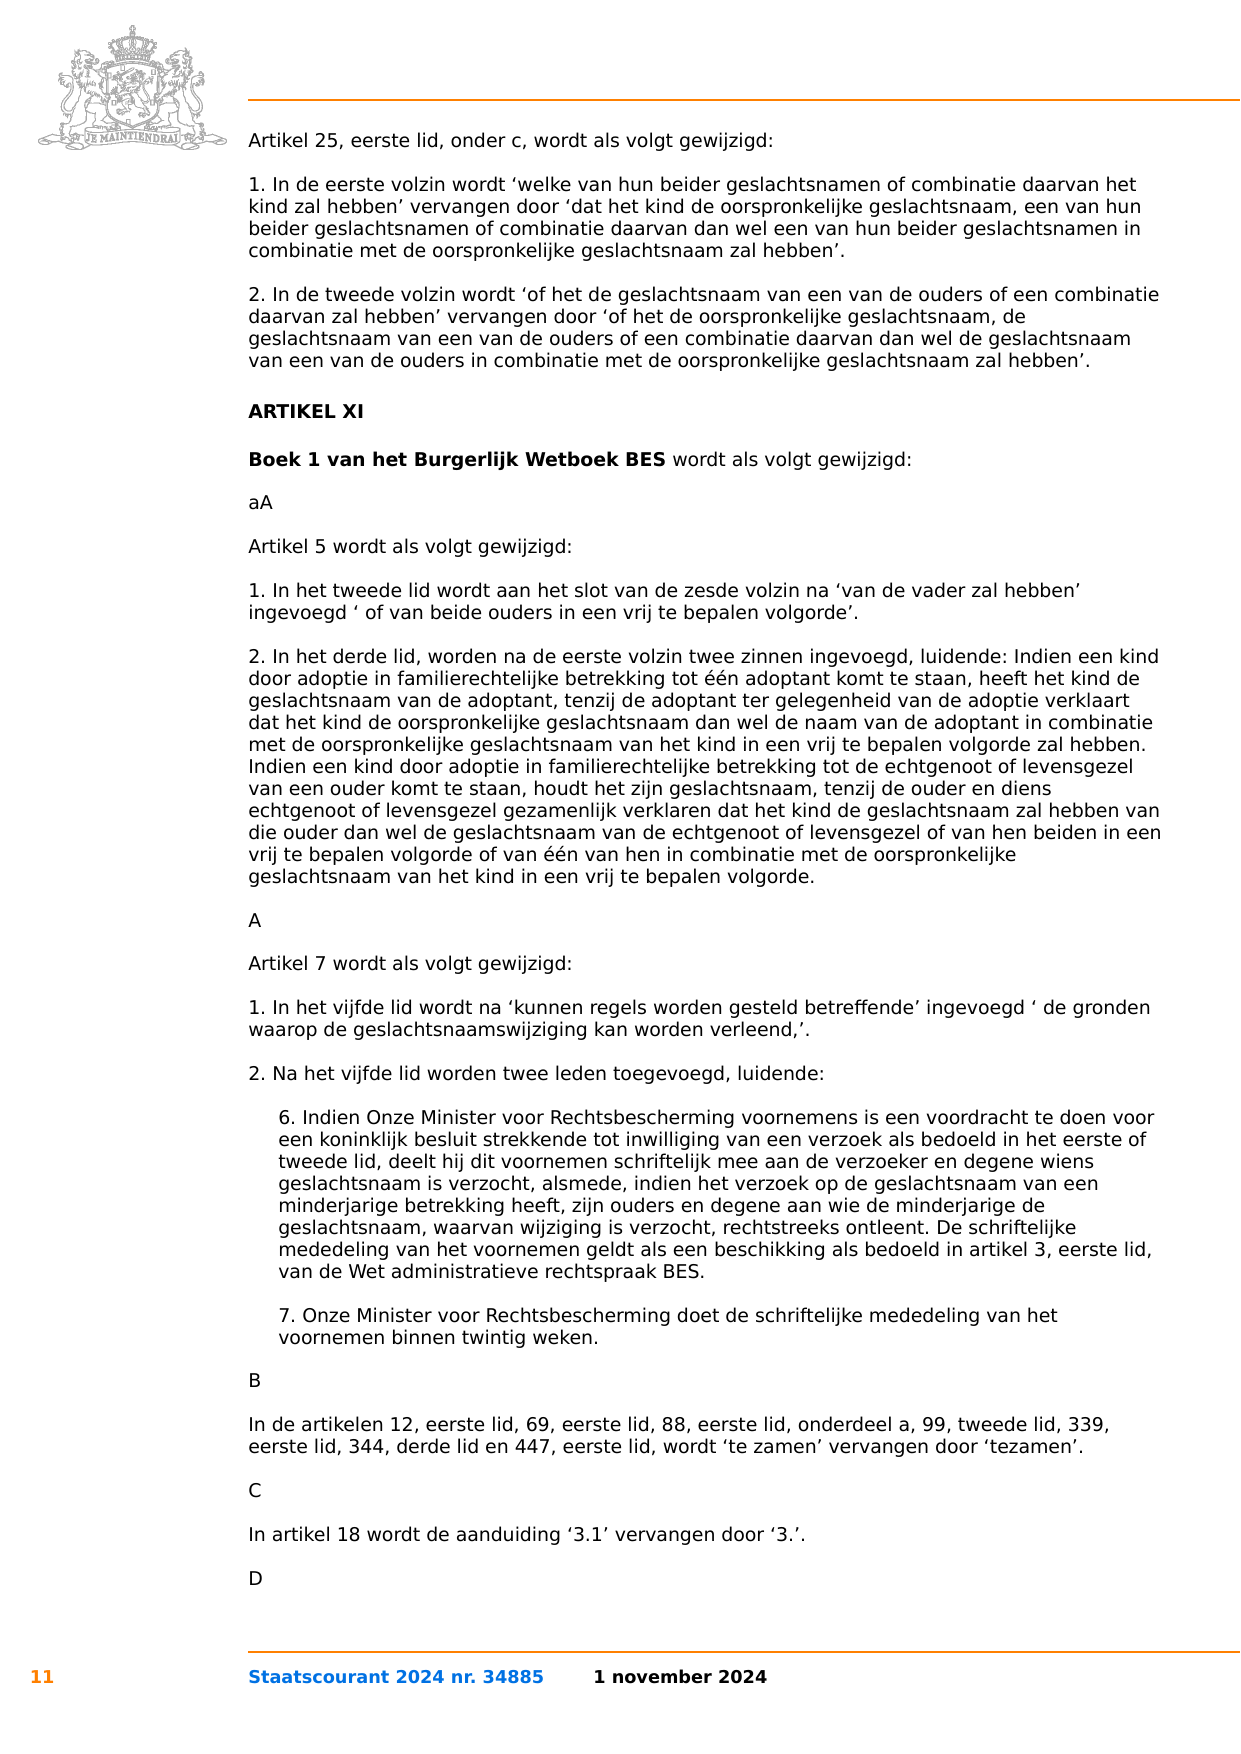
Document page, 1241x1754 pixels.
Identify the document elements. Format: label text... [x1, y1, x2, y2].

text B [248, 1370, 1163, 1392]
text 2. In de tweede volzin wordt ‘of het de geslachtsnaam van een van de ouders of een combinatie daarvan zal hebben’ vervangen door ‘of het de oorspronkelijke geslachtsnaam, de geslachtsnaam van een van de ouders of een combinatie daarvan dan wel de geslachtsnaam van een van de ouders in combinatie met de oorspronkelijke geslachtsnaam zal hebben’. [248, 283, 1163, 371]
text 6. Indien Onze Minister voor Rechtsbescherming voornemens is een voordracht te doen voor een koninklijk besluit strekkende tot inwilliging van een verzoek als bedoeld in het eerste of tweede lid, deelt hij dit voornemen schriftelijk mee aan de verzoeker en degene wiens geslachtsnaam is verzocht, alsmede, indien het verzoek op de geslachtsnaam van een minderjarige betrekking heeft, zijn ouders en degene aan wie de minderjarige de geslachtsnaam, waarvan wijziging is verzocht, rechtstreeks ontleent. De schriftelijke mededeling van het voornemen geldt als een beschikking als bedoeld in artikel 3, eerste lid, van de Wet administratieve rechtspraak BES. [278, 1107, 1163, 1283]
text 2. In het derde lid, worden na de eerste volzin twee zinnen ingevoegd, luidende: Indien een kind door adoptie in familierechtelijke betrekking tot één adoptant komt te staan, heeft het kind de geslachtsnaam van de adoptant, tenzij de adoptant ter gelegenheid van de adoptie verklaart dat het kind de oorspronkelijke geslachtsnaam dan wel de naam van de adoptant in combinatie met de oorspronkelijke geslachtsnaam van het kind in een vrij te bepalen volgorde zal hebben. Indien een kind door adoptie in familierechtelijke betrekking tot de echtgenoot of levensgezel van een ouder komt te staan, houdt het zijn geslachtsnaam, tenzij de ouder en diens echtgenoot of levensgezel gezamenlijk verklaren dat het kind de geslachtsnaam zal hebben van die ouder dan wel de geslachtsnaam van de echtgenoot of levensgezel of van hen beiden in een vrij te bepalen volgorde of van één van hen in combinatie met de oorspronkelijke geslachtsnaam van het kind in een vrij te bepalen volgorde. [248, 646, 1163, 888]
text In artikel 18 wordt de aanduiding ‘3.1’ vervangen door ‘3.’. [248, 1524, 1163, 1546]
picture [38, 25, 227, 150]
text D [248, 1568, 1163, 1590]
text Artikel 7 wordt als volgt gewijzigd: [248, 953, 1163, 975]
text 1. In het vijfde lid wordt na ‘kunnen regels worden gesteld betreffende’ ingevoegd ‘ de gronden waarop de geslachtsnaamswijziging kan worden verleend,’. [248, 997, 1163, 1041]
text 1. In het tweede lid wordt aan het slot van de zesde volzin na ‘van de vader zal hebben’ ingevoegd ‘ of van beide ouders in een vrij te bepalen volgorde’. [248, 580, 1163, 624]
subtitle ARTIKEL XI [248, 401, 1163, 423]
text 2. Na het vijfde lid worden twee leden toegevoegd, luidende: [248, 1063, 1163, 1085]
text 7. Onze Minister voor Rechtsbescherming doet de schriftelijke mededeling van het voornemen binnen twintig weken. [278, 1304, 1163, 1348]
text In de artikelen 12, eerste lid, 69, eerste lid, 88, eerste lid, onderdeel a, 99, tweede lid, 339, eerste lid, 344, derde lid en 447, eerste lid, wordt ‘te zamen’ vervangen door ‘tezamen’. [248, 1414, 1163, 1458]
text Artikel 25, eerste lid, onder c, wordt als volgt gewijzigd: [248, 130, 1163, 152]
text Boek 1 van het Burgerlijk Wetboek BES wordt als volgt gewijzigd: [248, 448, 1163, 470]
text 1. In de eerste volzin wordt ‘welke van hun beider geslachtsnamen of combinatie daarvan het kind zal hebben’ vervangen door ‘dat het kind de oorspronkelijke geslachtsnaam, een van hun beider geslachtsnamen of combinatie daarvan dan wel een van hun beider geslachtsnamen in combinatie met de oorspronkelijke geslachtsnaam zal hebben’. [248, 174, 1163, 262]
text C [248, 1480, 1163, 1502]
text aA [248, 492, 1163, 514]
text Artikel 5 wordt als volgt gewijzigd: [248, 536, 1163, 558]
text A [248, 909, 1163, 931]
